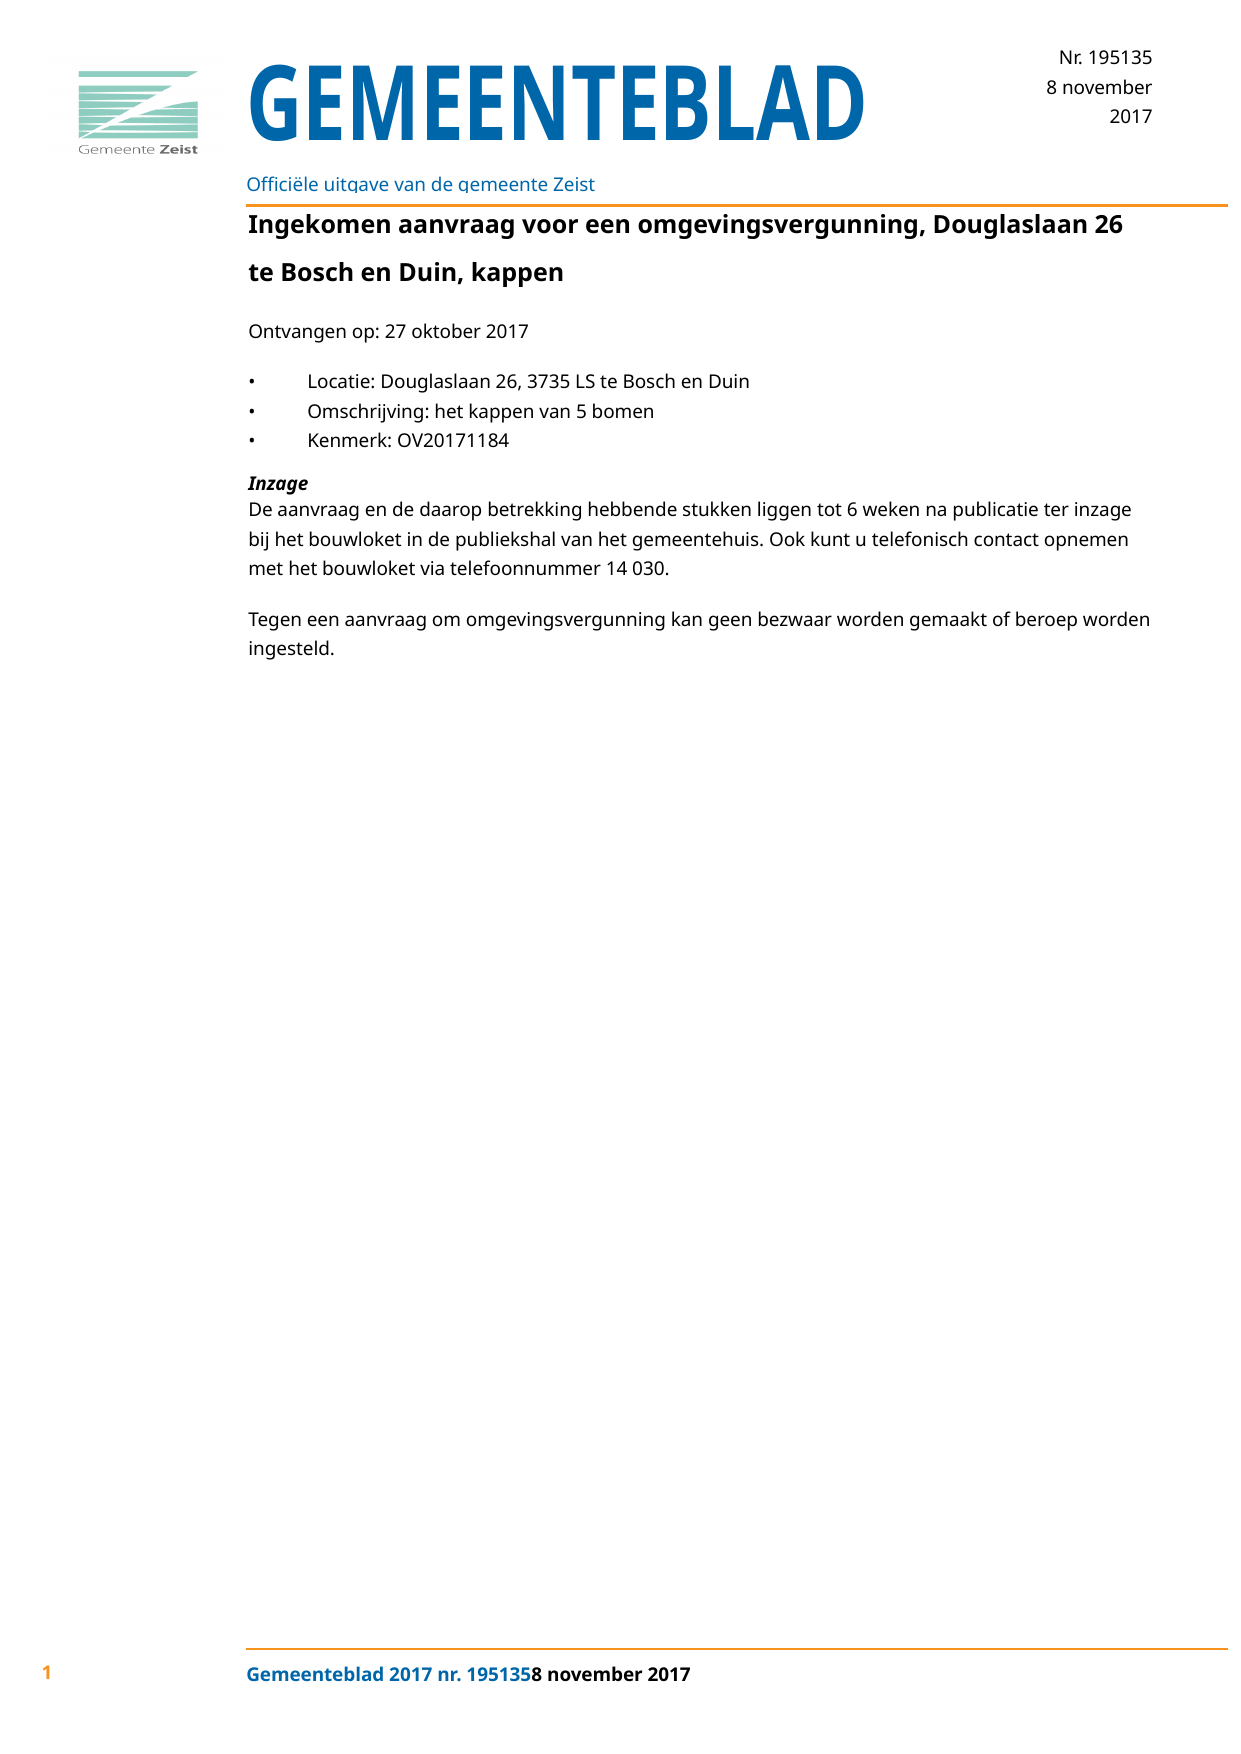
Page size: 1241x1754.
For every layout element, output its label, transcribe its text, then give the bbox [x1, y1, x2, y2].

list Locatie: Douglaslaan 26, 3735 LS te Bosch en Duin [248, 368, 1152, 394]
text Inzage [248, 471, 1152, 496]
text Ontvangen op: 27 oktober 2017 [248, 318, 1152, 344]
list Omschrijving: het kappen van 5 bomen [248, 398, 1152, 424]
text De aanvraag en de daarop betrekking hebbende stukken liggen tot 6 weken na publicatie ter inzage bij het bouwloket in de publiekshal van het gemeentehuis. Ook kunt u telefonisch contact opnemen met het bouwloket via telefoonnummer 14 030. [248, 496, 1152, 581]
picture [41, 47, 231, 172]
text Tegen een aanvraag om omgevingsvergunning kan geen bezwaar worden gemaakt of beroep worden ingesteld. [248, 606, 1152, 661]
text Ingekomen aanvraag voor een omgevingsvergunning, Douglaslaan 26 te Bosch en Duin, kappen [248, 207, 1152, 288]
list Kenmerk: OV20171184 [248, 427, 1152, 453]
